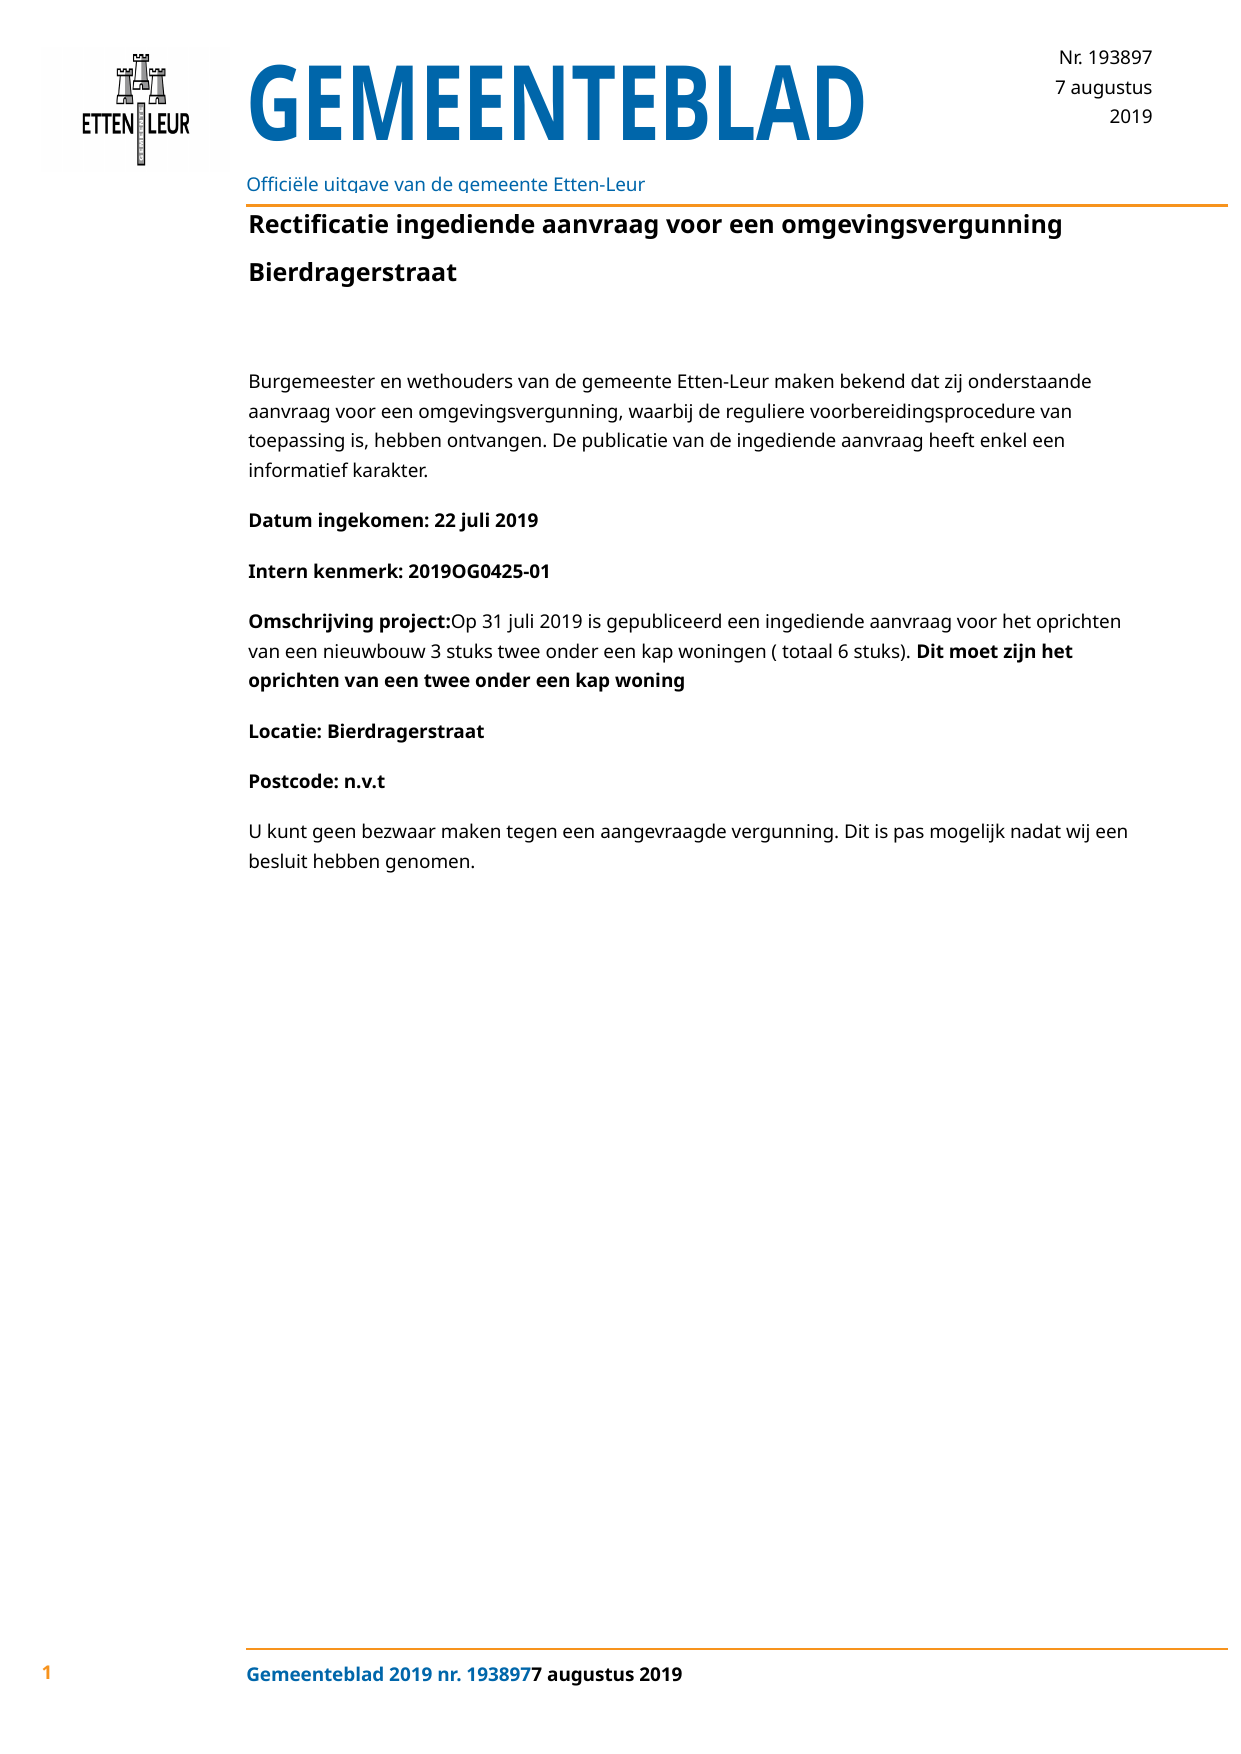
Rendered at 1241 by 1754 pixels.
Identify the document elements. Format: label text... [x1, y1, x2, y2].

text Locatie: Bierdragerstraat [248, 718, 1152, 744]
picture [41, 47, 231, 172]
text Intern kenmerk: 2019OG0425-01 [248, 558, 1152, 584]
text U kunt geen bezwaar maken tegen een aangevraagde vergunning. Dit is pas mogelijk nadat wij een besluit hebben genomen. [248, 819, 1152, 874]
text Postcode: n.v.t [248, 768, 1152, 794]
text Burgemeester en wethouders van de gemeente Etten-Leur maken bekend dat zij onderstaande aanvraag voor een omgevingsvergunning, waarbij de reguliere voorbereidingsprocedure van toepassing is, hebben ontvangen. De publicatie van de ingediende aanvraag heeft enkel een informatief karakter. [248, 368, 1152, 483]
text Omschrijving project:Op 31 juli 2019 is gepubliceerd een ingediende aanvraag voor het oprichten van een nieuwbouw 3 stuks twee onder een kap woningen ( totaal 6 stuks). Dit moet zijn het oprichten van een twee onder een kap woning [248, 608, 1152, 693]
text Datum ingekomen: 22 juli 2019 [248, 507, 1152, 533]
text Rectificatie ingediende aanvraag voor een omgevingsvergunning Bierdragerstraat [248, 207, 1152, 288]
